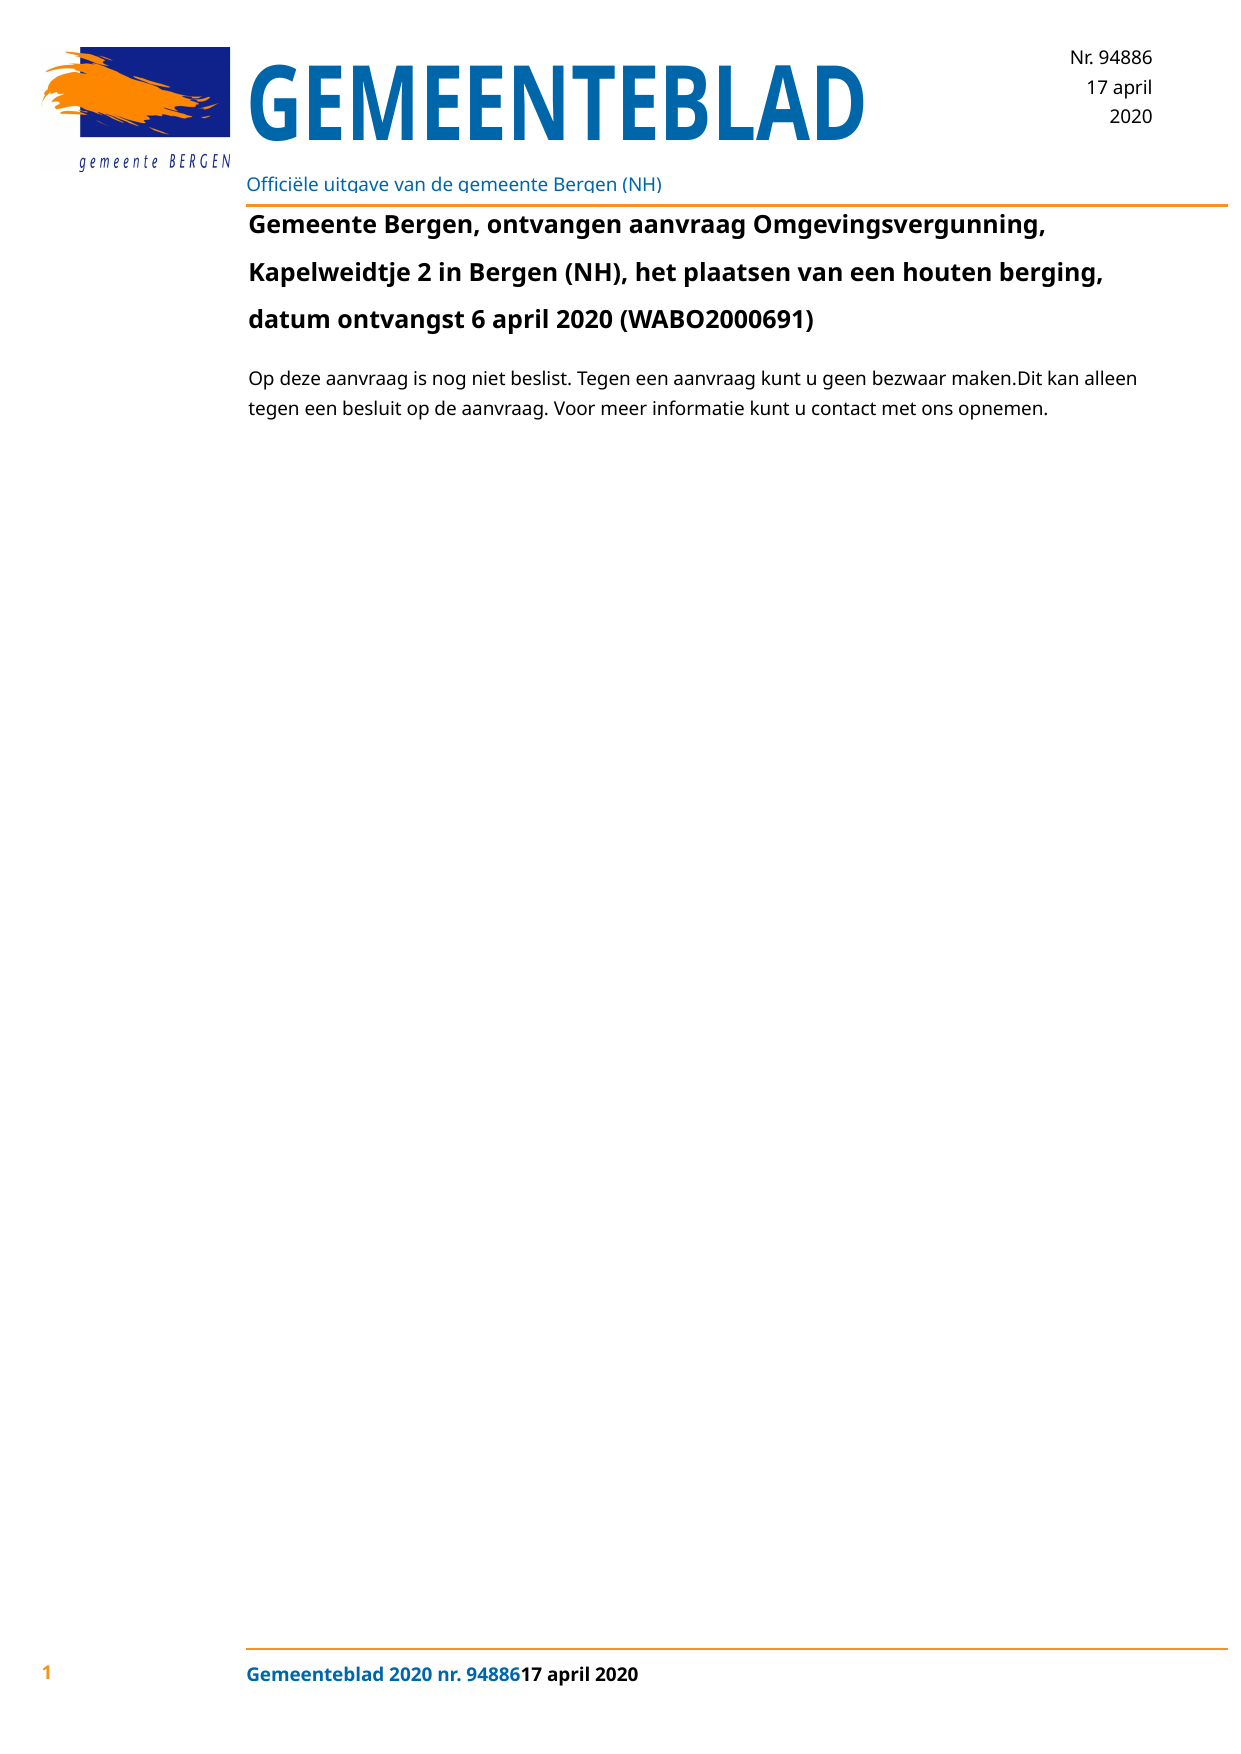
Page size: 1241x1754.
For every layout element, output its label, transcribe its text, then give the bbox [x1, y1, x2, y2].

text Gemeente Bergen, ontvangen aanvraag Omgevingsvergunning, Kapelweidtje 2 in Bergen (NH), het plaatsen van een houten berging, datum ontvangst 6 april 2020 (WABO2000691) [248, 207, 1152, 336]
text Op deze aanvraag is nog niet beslist. Tegen een aanvraag kunt u geen bezwaar maken.Dit kan alleen tegen een besluit op de aanvraag. Voor meer informatie kunt u contact met ons opnemen. [248, 366, 1152, 421]
picture [41, 47, 231, 172]
